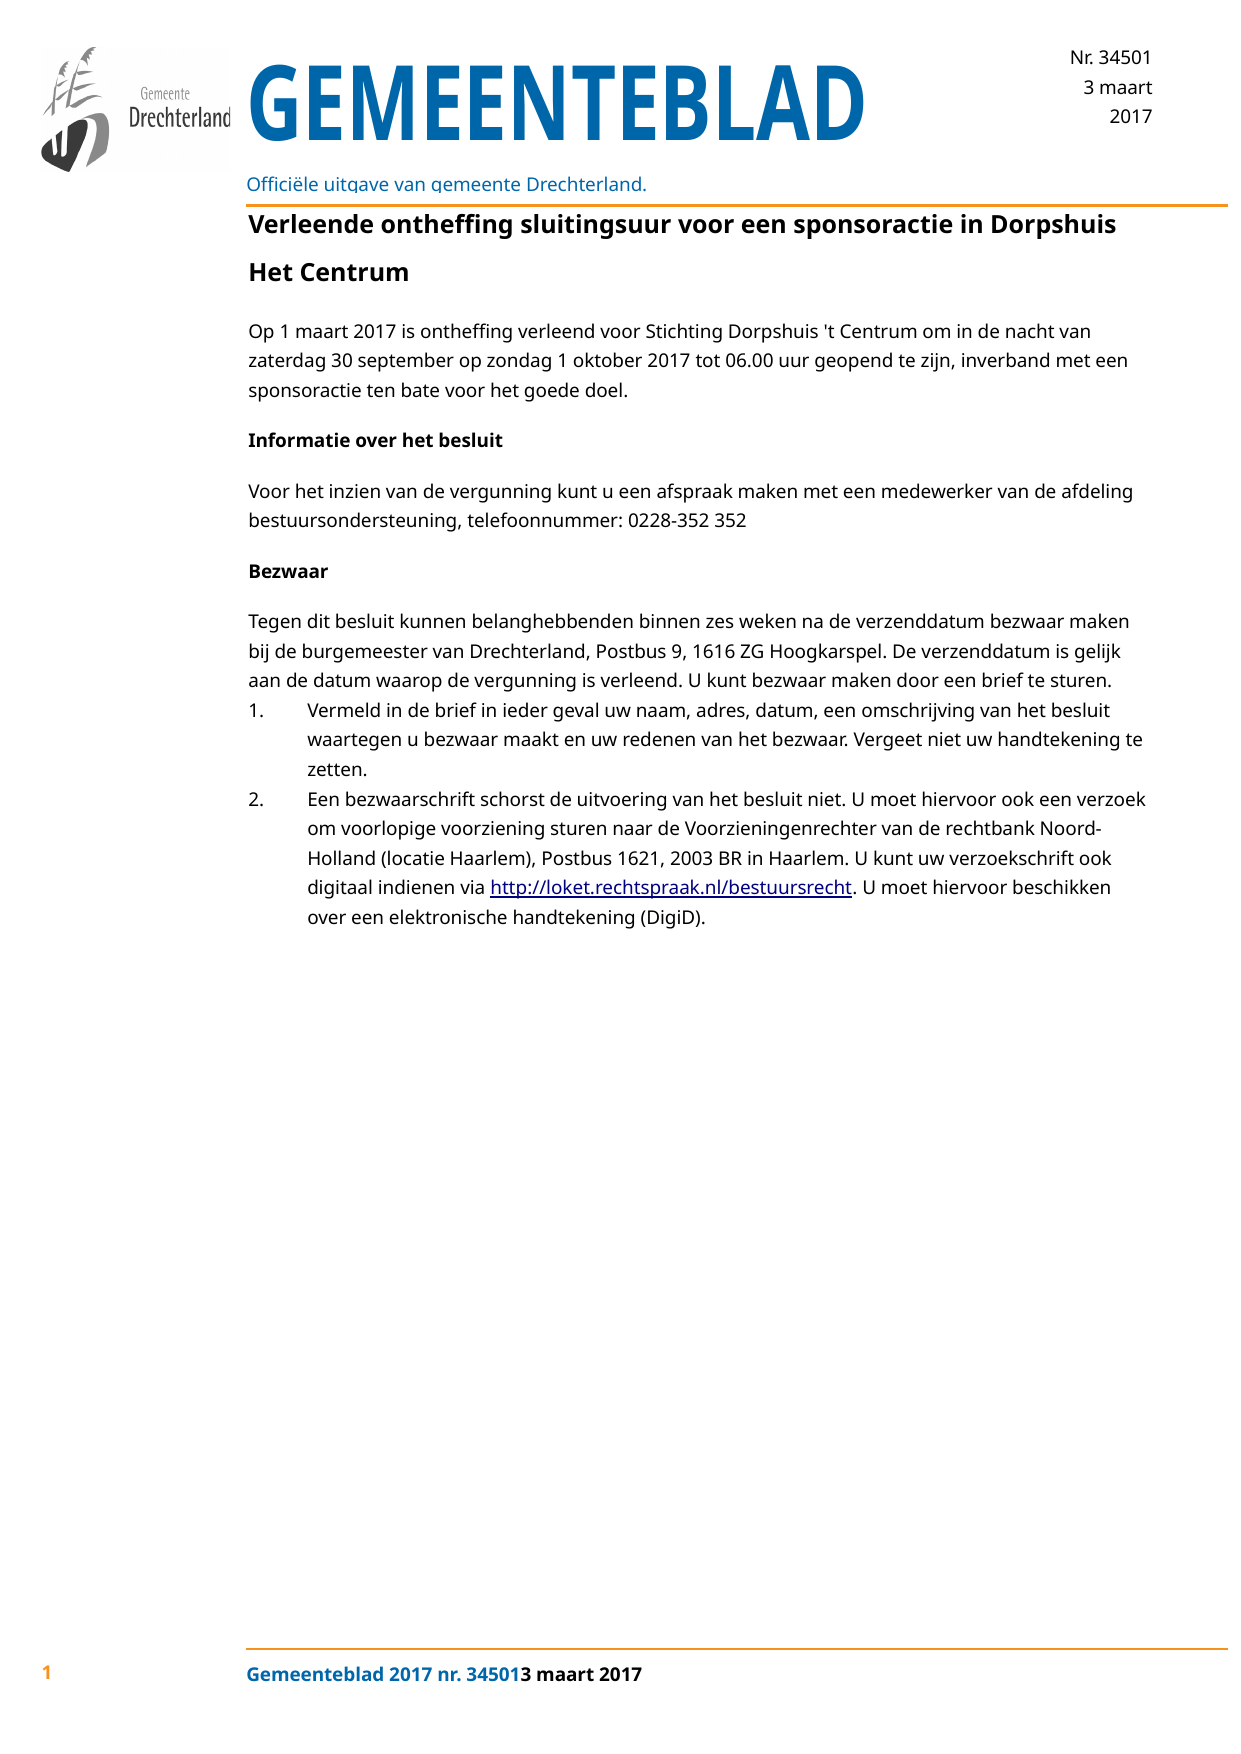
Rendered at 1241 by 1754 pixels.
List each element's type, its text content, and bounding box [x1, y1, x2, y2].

text Tegen dit besluit kunnen belanghebbenden binnen zes weken na de verzenddatum bezwaar maken bij de burgemeester van Drechterland, Postbus 9, 1616 ZG Hoogkarspel. De verzenddatum is gelijk aan de datum waarop de vergunning is verleend. U kunt bezwaar maken door een brief te sturen. [248, 608, 1152, 693]
text Op 1 maart 2017 is ontheffing verleend voor Stichting Dorpshuis 't Centrum om in de nacht van zaterdag 30 september op zondag 1 oktober 2017 tot 06.00 uur geopend te zijn, inverband met een sponsoractie ten bate voor het goede doel. [248, 318, 1152, 403]
text Voor het inzien van de vergunning kunt u een afspraak maken met een medewerker van de afdeling bestuursondersteuning, telefoonnummer: 0228-352 352 [248, 478, 1152, 533]
text Bezwaar [248, 558, 1152, 584]
list Een bezwaarschrift schorst de uitvoering van het besluit niet. U moet hiervoor ook een verzoek om voorlopige voorziening sturen naar de Voorzieningenrechter van de rechtbank Noord-Holland (locatie Haarlem), Postbus 1621, 2003 BR in Haarlem. U kunt uw verzoekschrift ook digitaal indienen via http://loket.rechtspraak.nl/bestuursrecht. U moet hiervoor beschikken over een elektronische handtekening (DigiD). [248, 786, 1152, 930]
picture [41, 47, 231, 172]
list Vermeld in de brief in ieder geval uw naam, adres, datum, een omschrijving van het besluit waartegen u bezwaar maakt en uw redenen van het bezwaar. Vergeet niet uw handtekening te zetten. [248, 697, 1152, 782]
text Verleende ontheffing sluitingsuur voor een sponsoractie in Dorpshuis Het Centrum [248, 207, 1152, 288]
text Informatie over het besluit [248, 427, 1152, 453]
